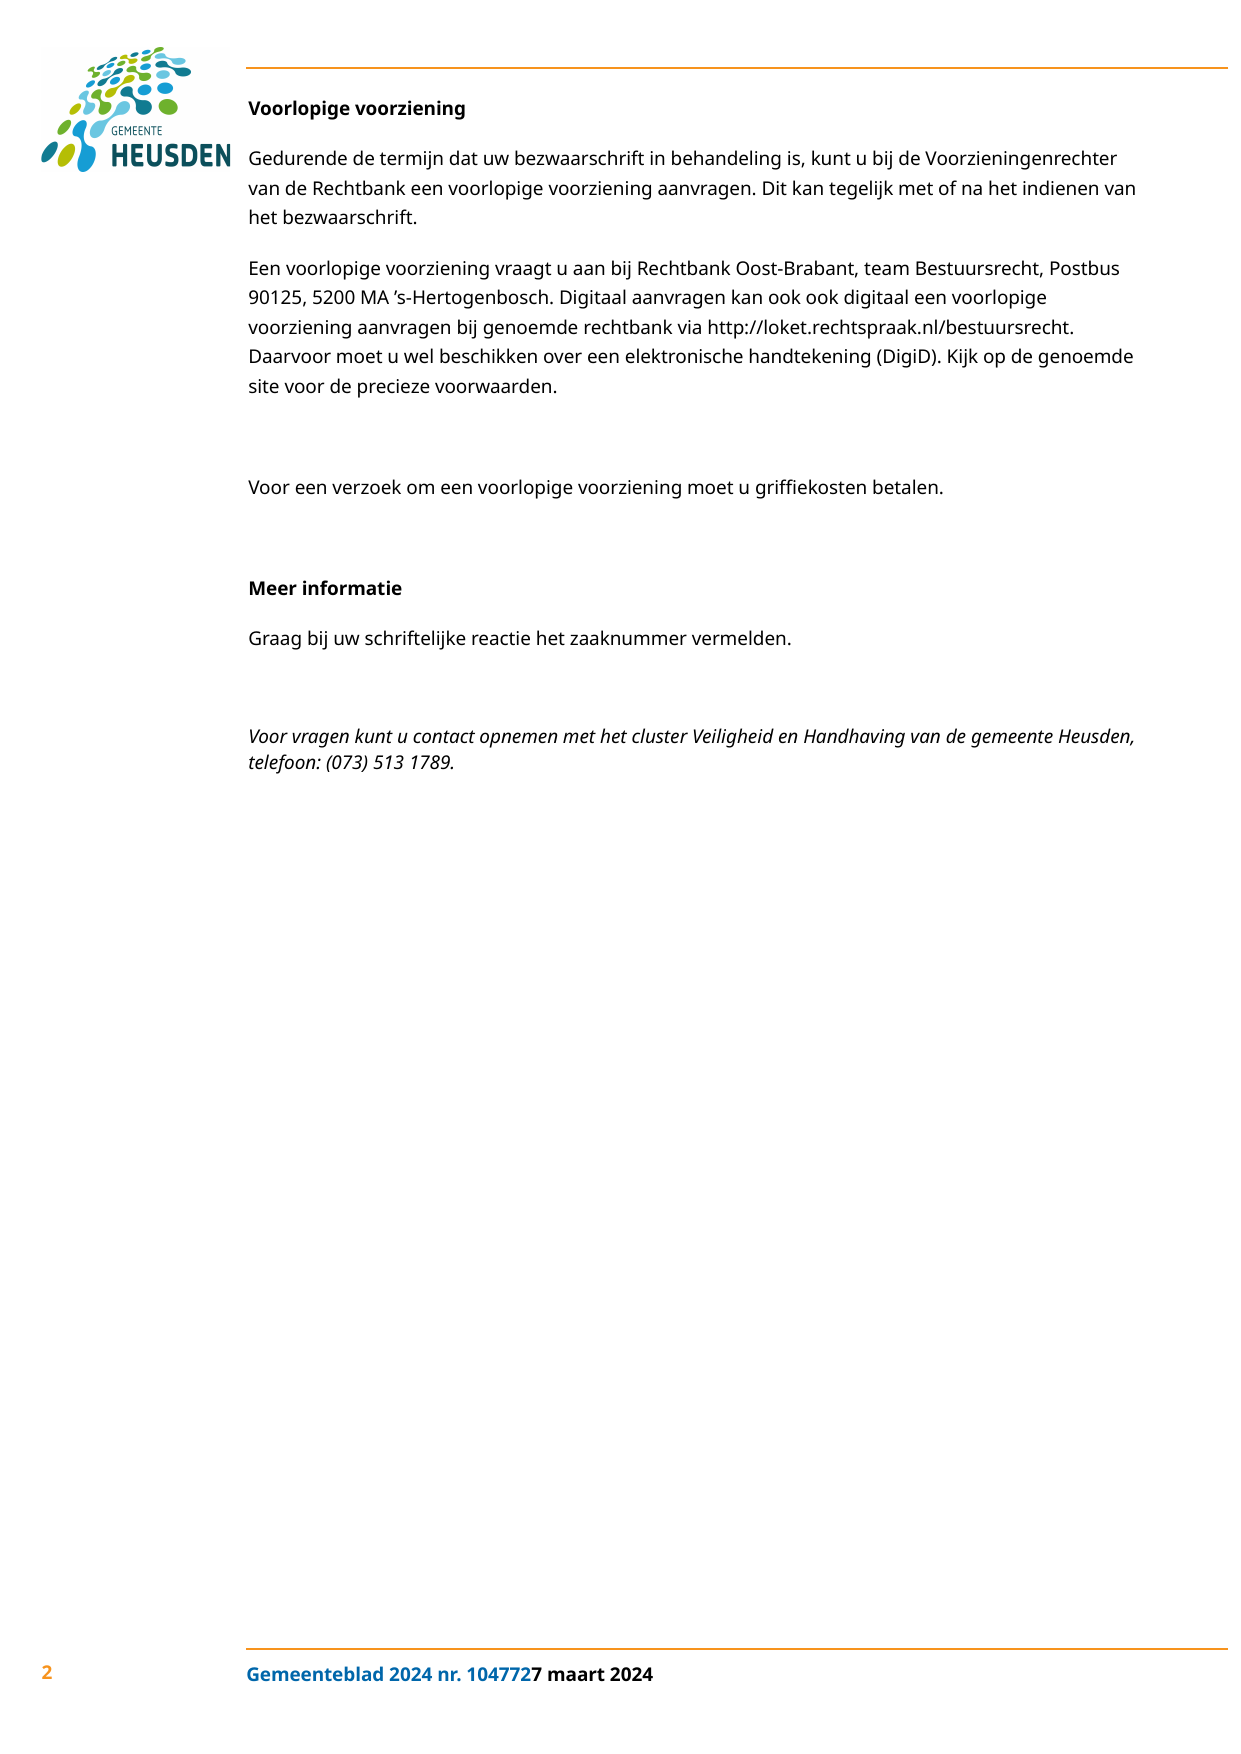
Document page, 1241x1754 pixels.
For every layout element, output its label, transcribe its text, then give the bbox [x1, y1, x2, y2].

text Een voorlopige voorziening vraagt u aan bij Rechtbank Oost-Brabant, team Bestuursrecht, Postbus 90125, 5200 MA ’s-Hertogenbosch. Digitaal aanvragen kan ook ook digitaal een voorlopige voorziening aanvragen bij genoemde rechtbank via http://loket.rechtspraak.nl/bestuursrecht. Daarvoor moet u wel beschikken over een elektronische handtekening (DigiD). Kijk op de genoemde site voor de precieze voorwaarden. [248, 255, 1152, 399]
text Gedurende de termijn dat uw bezwaarschrift in behandeling is, kunt u bij de Voorzieningenrechter van de Rechtbank een voorlopige voorziening aanvragen. Dit kan tegelijk met of na het indienen van het bezwaarschrift. [248, 145, 1152, 230]
picture [41, 47, 231, 172]
text Voor een verzoek om een voorlopige voorziening moet u griffiekosten betalen. [248, 474, 1152, 500]
text Voor vragen kunt u contact opnemen met het cluster Veiligheid en Handhaving van de gemeente Heusden, telefoon: (073) 513 1789. [248, 723, 1152, 775]
text Graag bij uw schriftelijke reactie het zaaknummer vermelden. [248, 625, 1152, 651]
text Meer informatie [248, 575, 1152, 601]
text Voorlopige voorziening [248, 95, 1152, 121]
